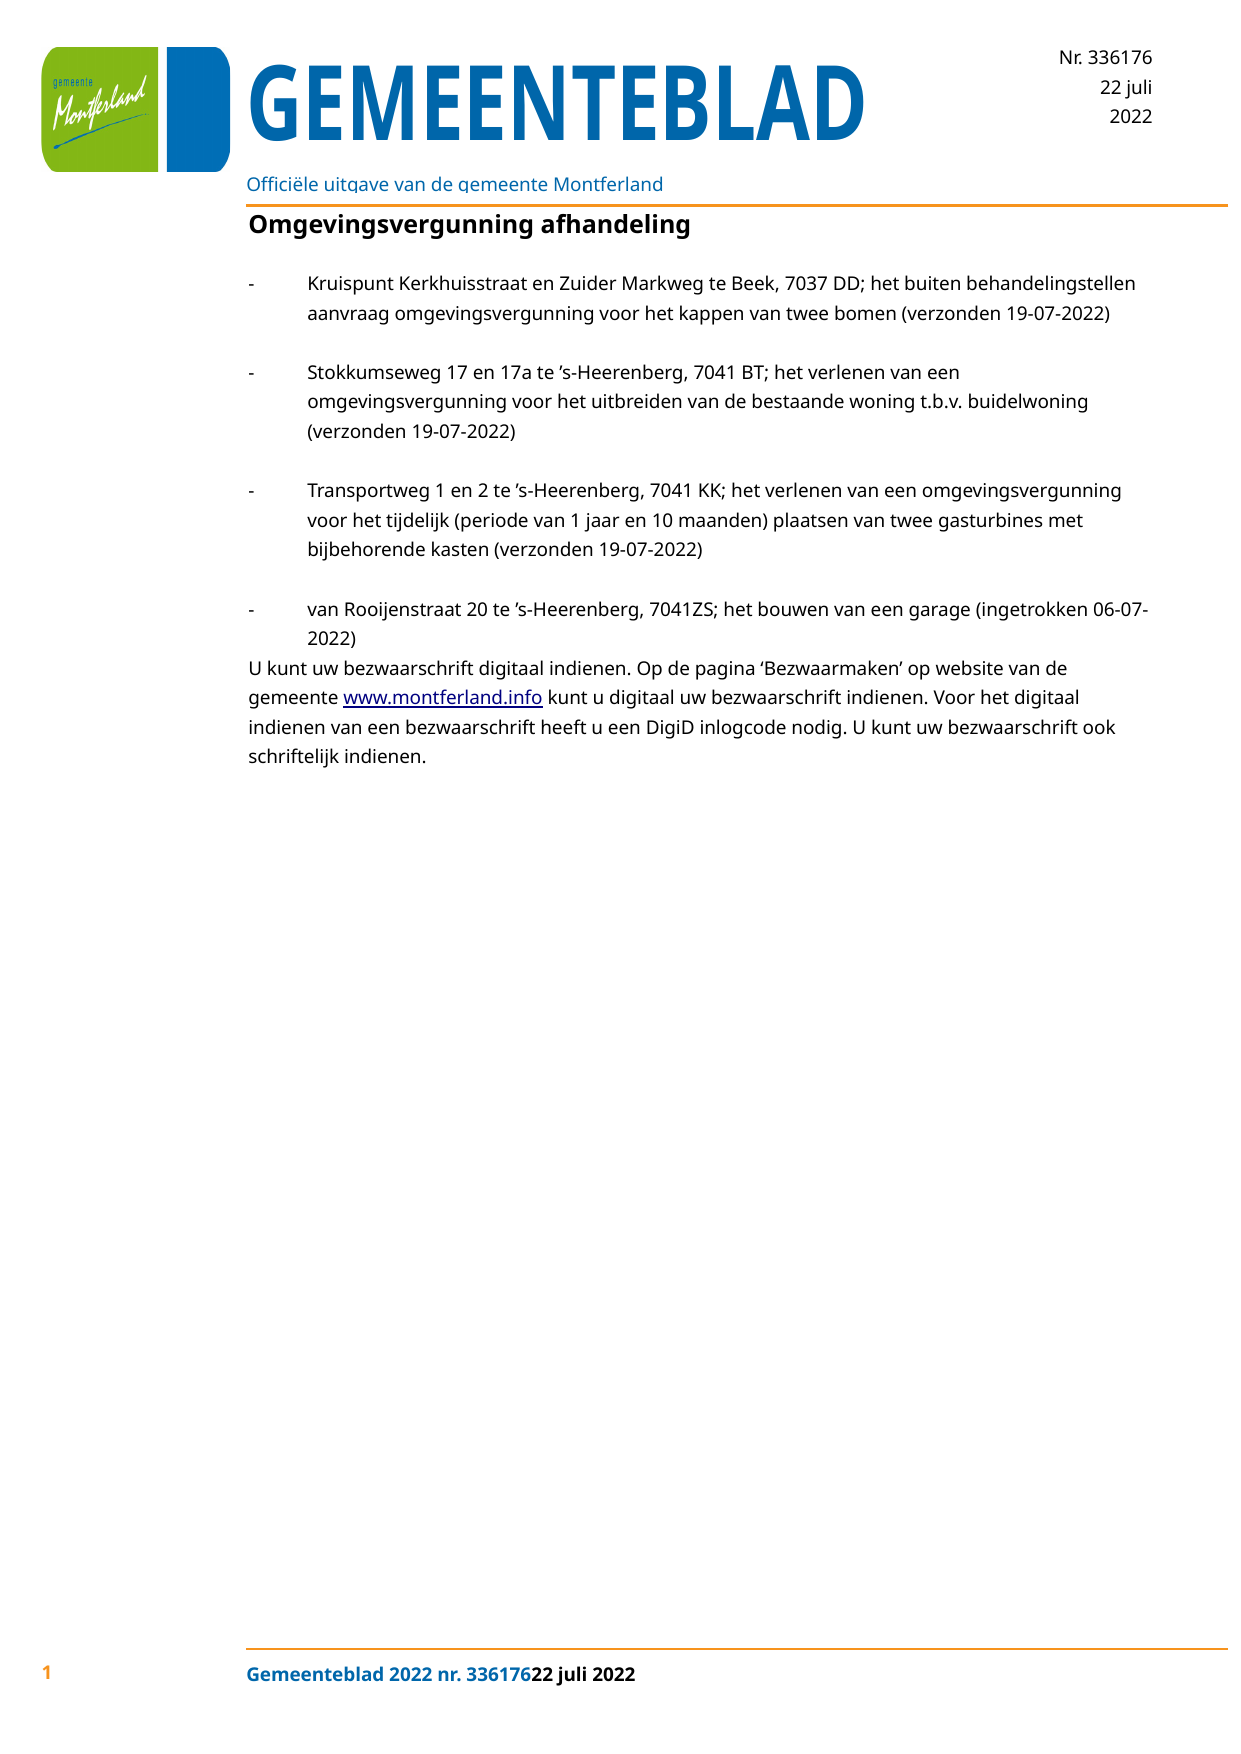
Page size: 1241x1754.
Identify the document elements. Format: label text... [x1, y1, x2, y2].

list van Rooijenstraat 20 te ’s-Heerenberg, 7041ZS; het bouwen van een garage (ingetrokken 06-07-2022) [248, 596, 1152, 651]
list Kruispunt Kerkhuisstraat en Zuider Markweg te Beek, 7037 DD; het buiten behandelingstellen aanvraag omgevingsvergunning voor het kappen van twee bomen (verzonden 19-07-2022) [248, 270, 1152, 326]
text Omgevingsvergunning afhandeling [248, 207, 1152, 241]
list Transportweg 1 en 2 te ’s-Heerenberg, 7041 KK; het verlenen van een omgevingsvergunning voor het tijdelijk (periode van 1 jaar en 10 maanden) plaatsen van twee gasturbines met bijbehorende kasten (verzonden 19-07-2022) [248, 477, 1152, 562]
list Stokkumseweg 17 en 17a te ’s-Heerenberg, 7041 BT; het verlenen van een omgevingsvergunning voor het uitbreiden van de bestaande woning t.b.v. buidelwoning (verzonden 19-07-2022) [248, 359, 1152, 444]
picture [41, 47, 231, 172]
text U kunt uw bezwaarschrift digitaal indienen. Op de pagina ‘Bezwaarmaken’ op website van de gemeente www.montferland.info kunt u digitaal uw bezwaarschrift indienen. Voor het digitaal indienen van een bezwaarschrift heeft u een DigiD inlogcode nodig. U kunt uw bezwaarschrift ook schriftelijk indienen. [248, 655, 1152, 769]
